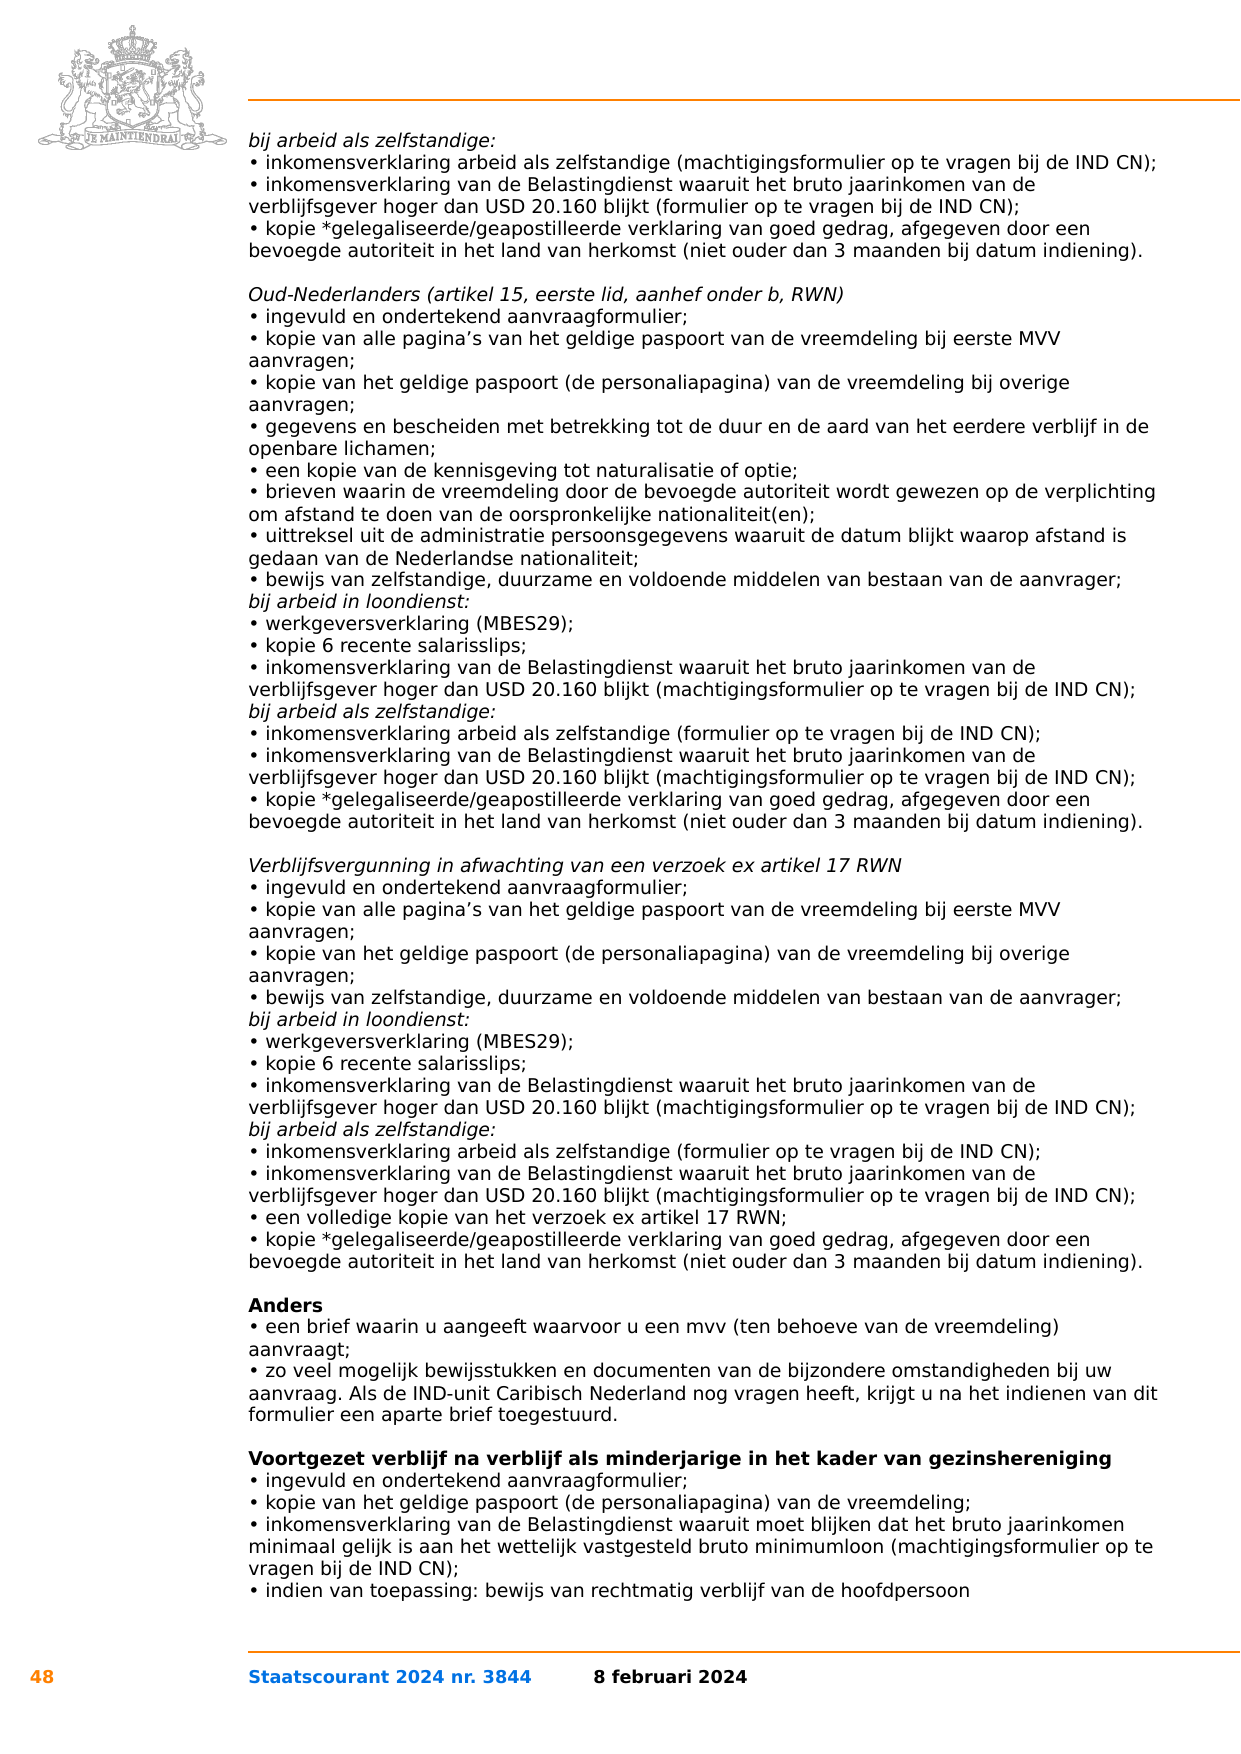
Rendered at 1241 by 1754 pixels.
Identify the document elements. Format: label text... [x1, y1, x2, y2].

text bij arbeid in loondienst: [248, 591, 1163, 613]
text bij arbeid als zelfstandige: [248, 130, 1163, 152]
text • kopie van het geldige paspoort (de personaliapagina) van de vreemdeling bij overige aanvragen; [248, 372, 1163, 416]
text bij arbeid in loondienst: [248, 1009, 1163, 1031]
subtitle Verblijfsvergunning in afwachting van een verzoek ex artikel 17 RWN [248, 855, 1163, 877]
text • bewijs van zelfstandige, duurzame en voldoende middelen van bestaan van de aanvrager; [248, 987, 1163, 1009]
text • een kopie van de kennisgeving tot naturalisatie of optie; [248, 459, 1163, 481]
text • inkomensverklaring arbeid als zelfstandige (formulier op te vragen bij de IND CN); [248, 723, 1163, 745]
text • werkgeversverklaring (MBES29); [248, 1031, 1163, 1053]
text • kopie 6 recente salarisslips; [248, 1053, 1163, 1075]
subtitle Voortgezet verblijf na verblijf als minderjarige in het kader van gezinshereniging [248, 1448, 1163, 1470]
text • ingevuld en ondertekend aanvraagformulier; [248, 877, 1163, 899]
text • inkomensverklaring van de Belastingdienst waaruit het bruto jaarinkomen van de verblijfsgever hoger dan USD 20.160 blijkt (machtigingsformulier op te vragen bij de IND CN); [248, 1163, 1163, 1207]
picture [38, 25, 227, 150]
text • ingevuld en ondertekend aanvraagformulier; [248, 306, 1163, 328]
text • inkomensverklaring arbeid als zelfstandige (formulier op te vragen bij de IND CN); [248, 1141, 1163, 1163]
text • gegevens en bescheiden met betrekking tot de duur en de aard van het eerdere verblijf in de openbare lichamen; [248, 416, 1163, 459]
subtitle Oud-Nederlanders (artikel 15, eerste lid, aanhef onder b, RWN) [248, 284, 1163, 306]
text • zo veel mogelijk bewijsstukken en documenten van de bijzondere omstandigheden bij uw aanvraag. Als de IND-unit Caribisch Nederland nog vragen heeft, krijgt u na het indienen van dit formulier een aparte brief toegestuurd. [248, 1360, 1163, 1426]
text • kopie 6 recente salarisslips; [248, 635, 1163, 657]
subtitle Anders [248, 1294, 1163, 1316]
text • brieven waarin de vreemdeling door de bevoegde autoriteit wordt gewezen op de verplichting om afstand te doen van de oorspronkelijke nationaliteit(en); [248, 481, 1163, 525]
text • inkomensverklaring arbeid als zelfstandige (machtigingsformulier op te vragen bij de IND CN); [248, 152, 1163, 174]
text • werkgeversverklaring (MBES29); [248, 613, 1163, 635]
text bij arbeid als zelfstandige: [248, 1119, 1163, 1141]
text • kopie *gelegaliseerde/geapostilleerde verklaring van goed gedrag, afgegeven door een bevoegde autoriteit in het land van herkomst (niet ouder dan 3 maanden bij datum indiening). [248, 789, 1163, 833]
text • kopie van alle pagina’s van het geldige paspoort van de vreemdeling bij eerste MVV aanvragen; [248, 328, 1163, 372]
text • kopie van het geldige paspoort (de personaliapagina) van de vreemdeling; [248, 1492, 1163, 1514]
text • inkomensverklaring van de Belastingdienst waaruit het bruto jaarinkomen van de verblijfsgever hoger dan USD 20.160 blijkt (machtigingsformulier op te vragen bij de IND CN); [248, 1075, 1163, 1119]
text • kopie van alle pagina’s van het geldige paspoort van de vreemdeling bij eerste MVV aanvragen; [248, 899, 1163, 943]
text bij arbeid als zelfstandige: [248, 701, 1163, 723]
text • inkomensverklaring van de Belastingdienst waaruit het bruto jaarinkomen van de verblijfsgever hoger dan USD 20.160 blijkt (machtigingsformulier op te vragen bij de IND CN); [248, 745, 1163, 789]
text • een volledige kopie van het verzoek ex artikel 17 RWN; [248, 1207, 1163, 1229]
text • inkomensverklaring van de Belastingdienst waaruit het bruto jaarinkomen van de verblijfsgever hoger dan USD 20.160 blijkt (machtigingsformulier op te vragen bij de IND CN); [248, 657, 1163, 701]
text • inkomensverklaring van de Belastingdienst waaruit het bruto jaarinkomen van de verblijfsgever hoger dan USD 20.160 blijkt (formulier op te vragen bij de IND CN); [248, 174, 1163, 218]
text • uittreksel uit de administratie persoonsgegevens waaruit de datum blijkt waarop afstand is gedaan van de Nederlandse nationaliteit; [248, 525, 1163, 569]
text • ingevuld en ondertekend aanvraagformulier; [248, 1470, 1163, 1492]
text • inkomensverklaring van de Belastingdienst waaruit moet blijken dat het bruto jaarinkomen minimaal gelijk is aan het wettelijk vastgesteld bruto minimumloon (machtigingsformulier op te vragen bij de IND CN); [248, 1514, 1163, 1580]
text • een brief waarin u aangeeft waarvoor u een mvv (ten behoeve van de vreemdeling) aanvraagt; [248, 1316, 1163, 1360]
text • kopie *gelegaliseerde/geapostilleerde verklaring van goed gedrag, afgegeven door een bevoegde autoriteit in het land van herkomst (niet ouder dan 3 maanden bij datum indiening). [248, 1229, 1163, 1273]
text • bewijs van zelfstandige, duurzame en voldoende middelen van bestaan van de aanvrager; [248, 569, 1163, 591]
text • kopie *gelegaliseerde/geapostilleerde verklaring van goed gedrag, afgegeven door een bevoegde autoriteit in het land van herkomst (niet ouder dan 3 maanden bij datum indiening). [248, 218, 1163, 262]
text • indien van toepassing: bewijs van rechtmatig verblijf van de hoofdpersoon [248, 1580, 1163, 1602]
text • kopie van het geldige paspoort (de personaliapagina) van de vreemdeling bij overige aanvragen; [248, 943, 1163, 987]
